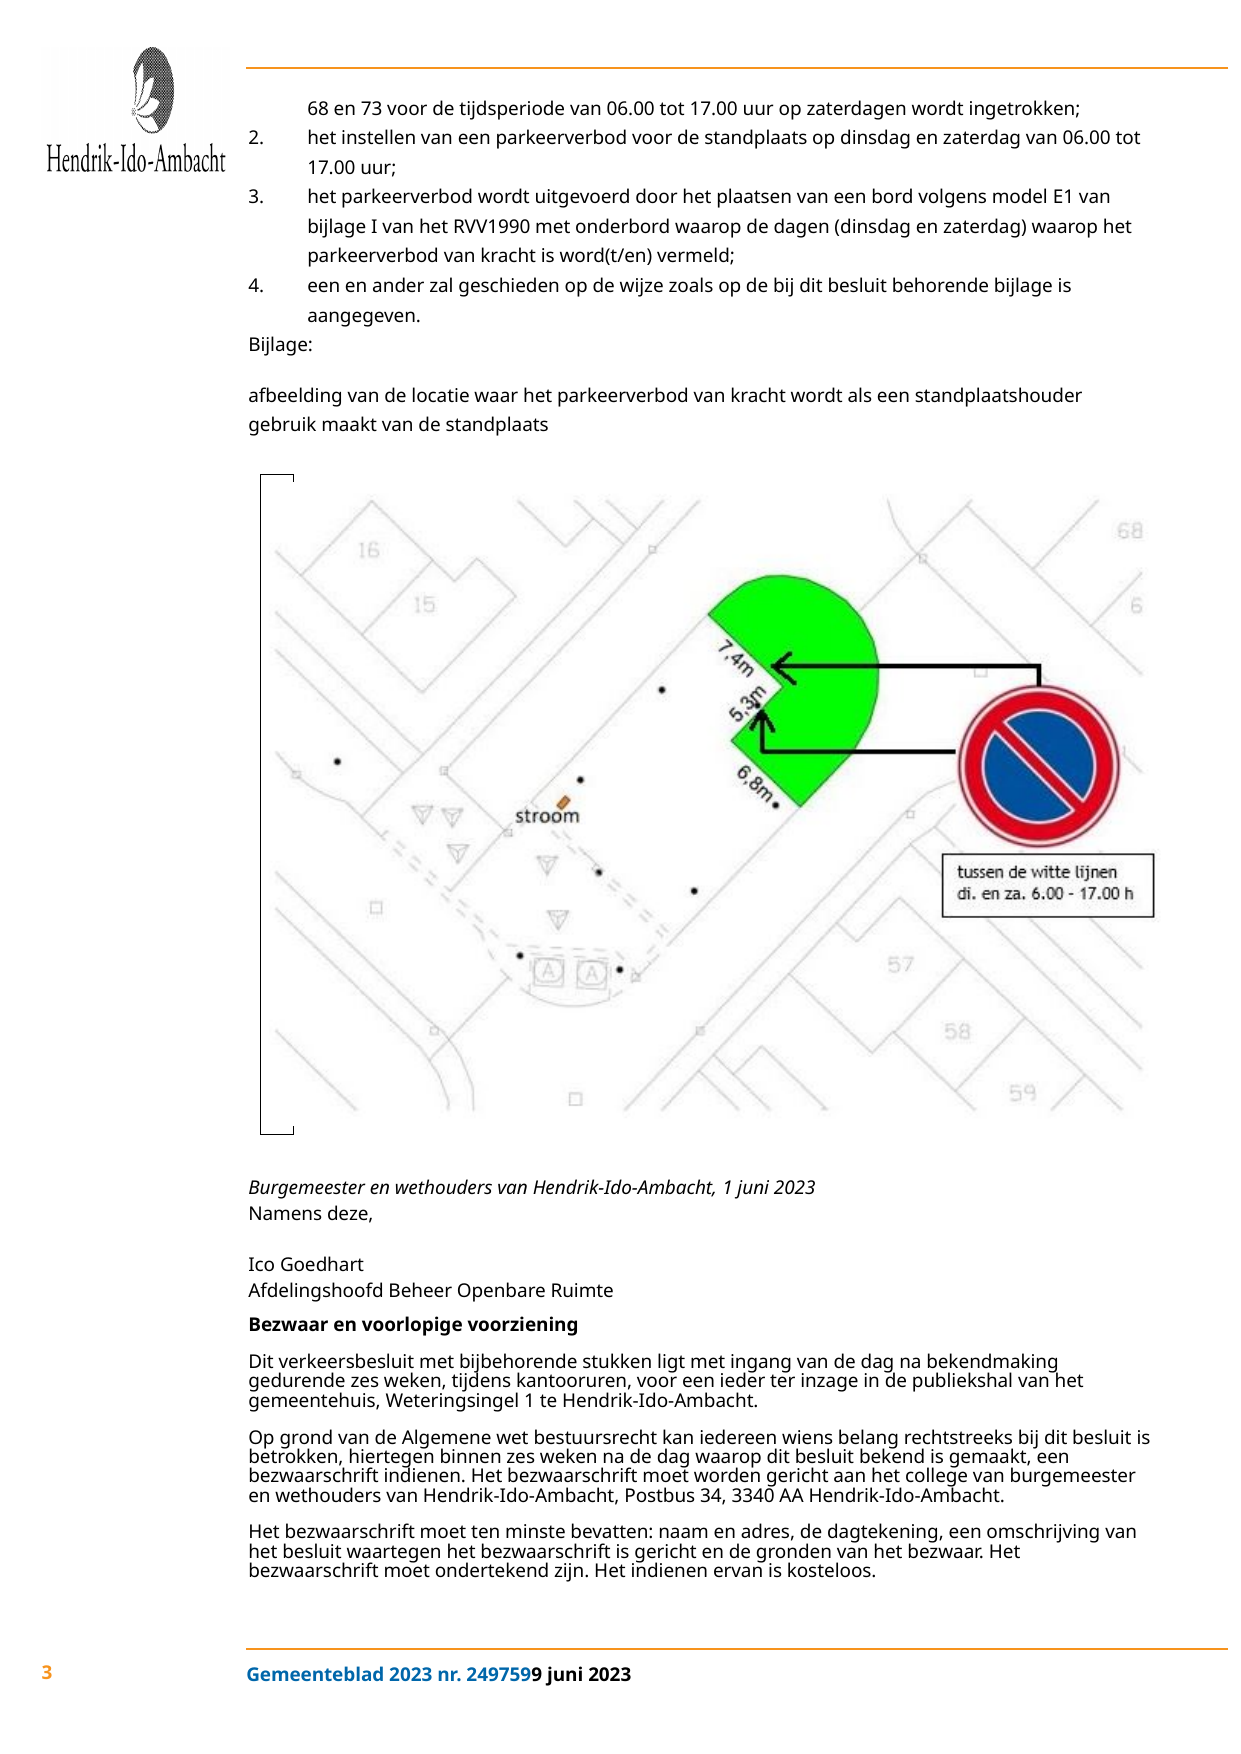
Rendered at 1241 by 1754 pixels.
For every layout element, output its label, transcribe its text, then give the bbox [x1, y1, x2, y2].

list 68 en 73 voor de tijdsperiode van 06.00 tot 17.00 uur op zaterdagen wordt ingetrokken; [248, 95, 1152, 121]
text Afdelingshoofd Beheer Openbare Ruimte [248, 1277, 1152, 1303]
text Op grond van de Algemene wet bestuursrecht kan iedereen wiens belang rechtstreeks bij dit besluit is betrokken, hiertegen binnen zes weken na de dag waarop dit besluit bekend is gemaakt, een bezwaarschrift indienen. Het bezwaarschrift moet worden gericht aan het college van burgemeester en wethouders van Hendrik-Ido-Ambacht, Postbus 34, 3340 AA Hendrik-Ido-Ambacht. [248, 1429, 1152, 1506]
text Namens deze, [248, 1200, 1152, 1225]
text Het bezwaarschrift moet ten minste bevatten: naam en adres, de dagtekening, een omschrijving van het besluit waartegen het bezwaarschrift is gericht en de gronden van het bezwaar. Het bezwaarschrift moet ondertekend zijn. Het indienen ervan is kosteloos. [248, 1523, 1152, 1581]
text Bezwaar en voorlopige voorziening [248, 1316, 1152, 1336]
text Ico Goedhart [248, 1251, 1152, 1277]
text Burgemeester en wethouders van Hendrik-Ido-Ambacht, 1 juni 2023 [248, 1174, 1152, 1200]
list het instellen van een parkeerverbod voor de standplaats op dinsdag en zaterdag van 06.00 tot 17.00 uur; [248, 124, 1152, 180]
text afbeelding van de locatie waar het parkeerverbod van kracht wordt als een standplaatshouder gebruik maakt van de standplaats [248, 382, 1152, 437]
text Bijlage: [248, 331, 1152, 357]
picture [268, 482, 1173, 1126]
list het parkeerverbod wordt uitgevoerd door het plaatsen van een bord volgens model E1 van bijlage I van het RVV1990 met onderbord waarop de dagen (dinsdag en zaterdag) waarop het parkeerverbod van kracht is word(t/en) vermeld; [248, 183, 1152, 268]
list een en ander zal geschieden op de wijze zoals op de bij dit besluit behorende bijlage is aangegeven. [248, 272, 1152, 328]
picture [41, 47, 231, 172]
text Dit verkeersbesluit met bijbehorende stukken ligt met ingang van de dag na bekendmaking gedurende zes weken, tijdens kantooruren, voor een ieder ter inzage in de publiekshal van het gemeentehuis, Weteringsingel 1 te Hendrik-Ido-Ambacht. [248, 1353, 1152, 1411]
